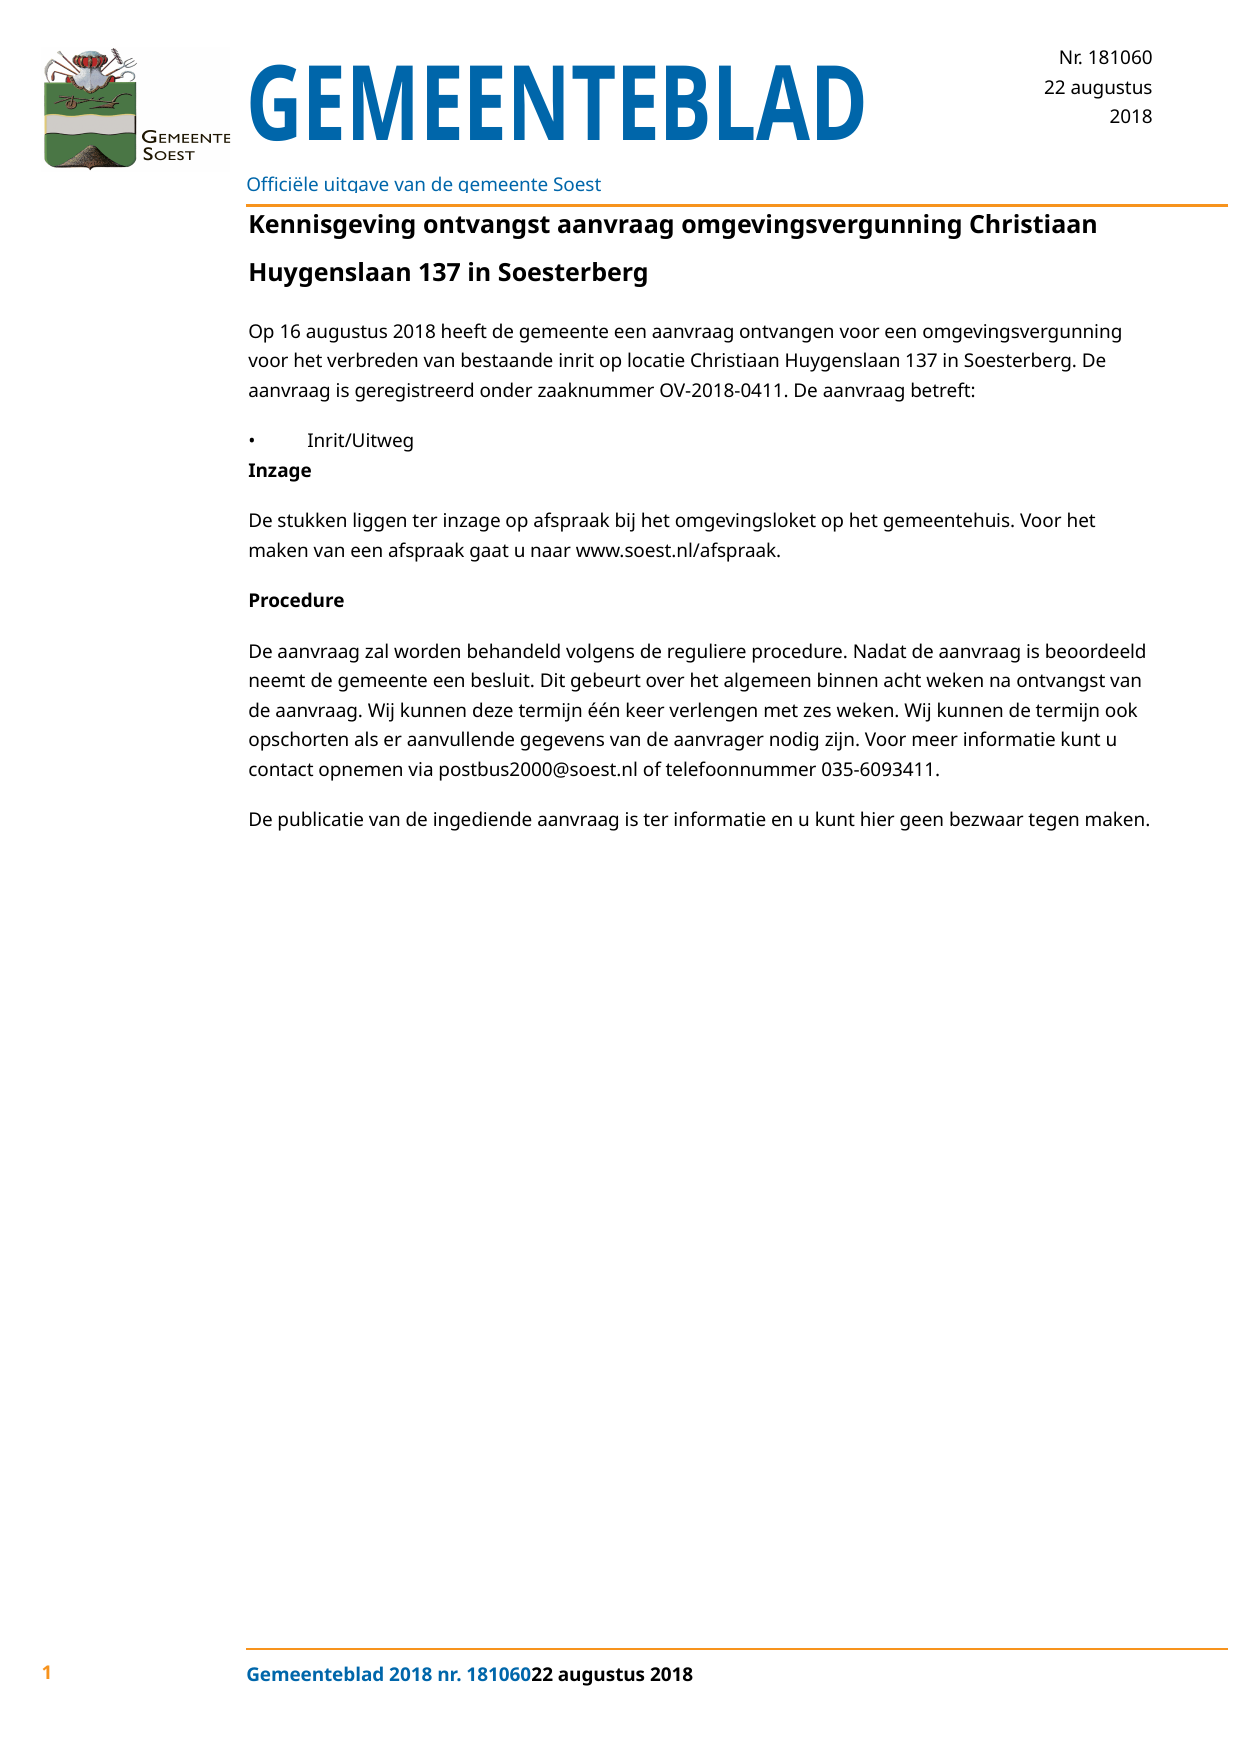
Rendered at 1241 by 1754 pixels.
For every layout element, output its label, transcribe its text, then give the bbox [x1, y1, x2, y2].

text Op 16 augustus 2018 heeft de gemeente een aanvraag ontvangen voor een omgevingsvergunning voor het verbreden van bestaande inrit op locatie Christiaan Huygenslaan 137 in Soesterberg. De aanvraag is geregistreerd onder zaaknummer OV-2018-0411. De aanvraag betreft: [248, 318, 1152, 403]
text De publicatie van de ingediende aanvraag is ter informatie en u kunt hier geen bezwaar tegen maken. [248, 807, 1152, 832]
text Inzage [248, 457, 1152, 483]
text Procedure [248, 587, 1152, 613]
text Kennisgeving ontvangst aanvraag omgevingsvergunning Christiaan Huygenslaan 137 in Soesterberg [248, 207, 1152, 288]
text De aanvraag zal worden behandeld volgens de reguliere procedure. Nadat de aanvraag is beoordeeld neemt de gemeente een besluit. Dit gebeurt over het algemeen binnen acht weken na ontvangst van de aanvraag. Wij kunnen deze termijn één keer verlengen met zes weken. Wij kunnen de termijn ook opschorten als er aanvullende gegevens van de aanvrager nodig zijn. Voor meer informatie kunt u contact opnemen via postbus2000@soest.nl of telefoonnummer 035-6093411. [248, 638, 1152, 782]
picture [41, 47, 231, 172]
list Inrit/Uitweg [248, 427, 1152, 453]
text De stukken liggen ter inzage op afspraak bij het omgevingsloket op het gemeentehuis. Voor het maken van een afspraak gaat u naar www.soest.nl/afspraak. [248, 507, 1152, 563]
